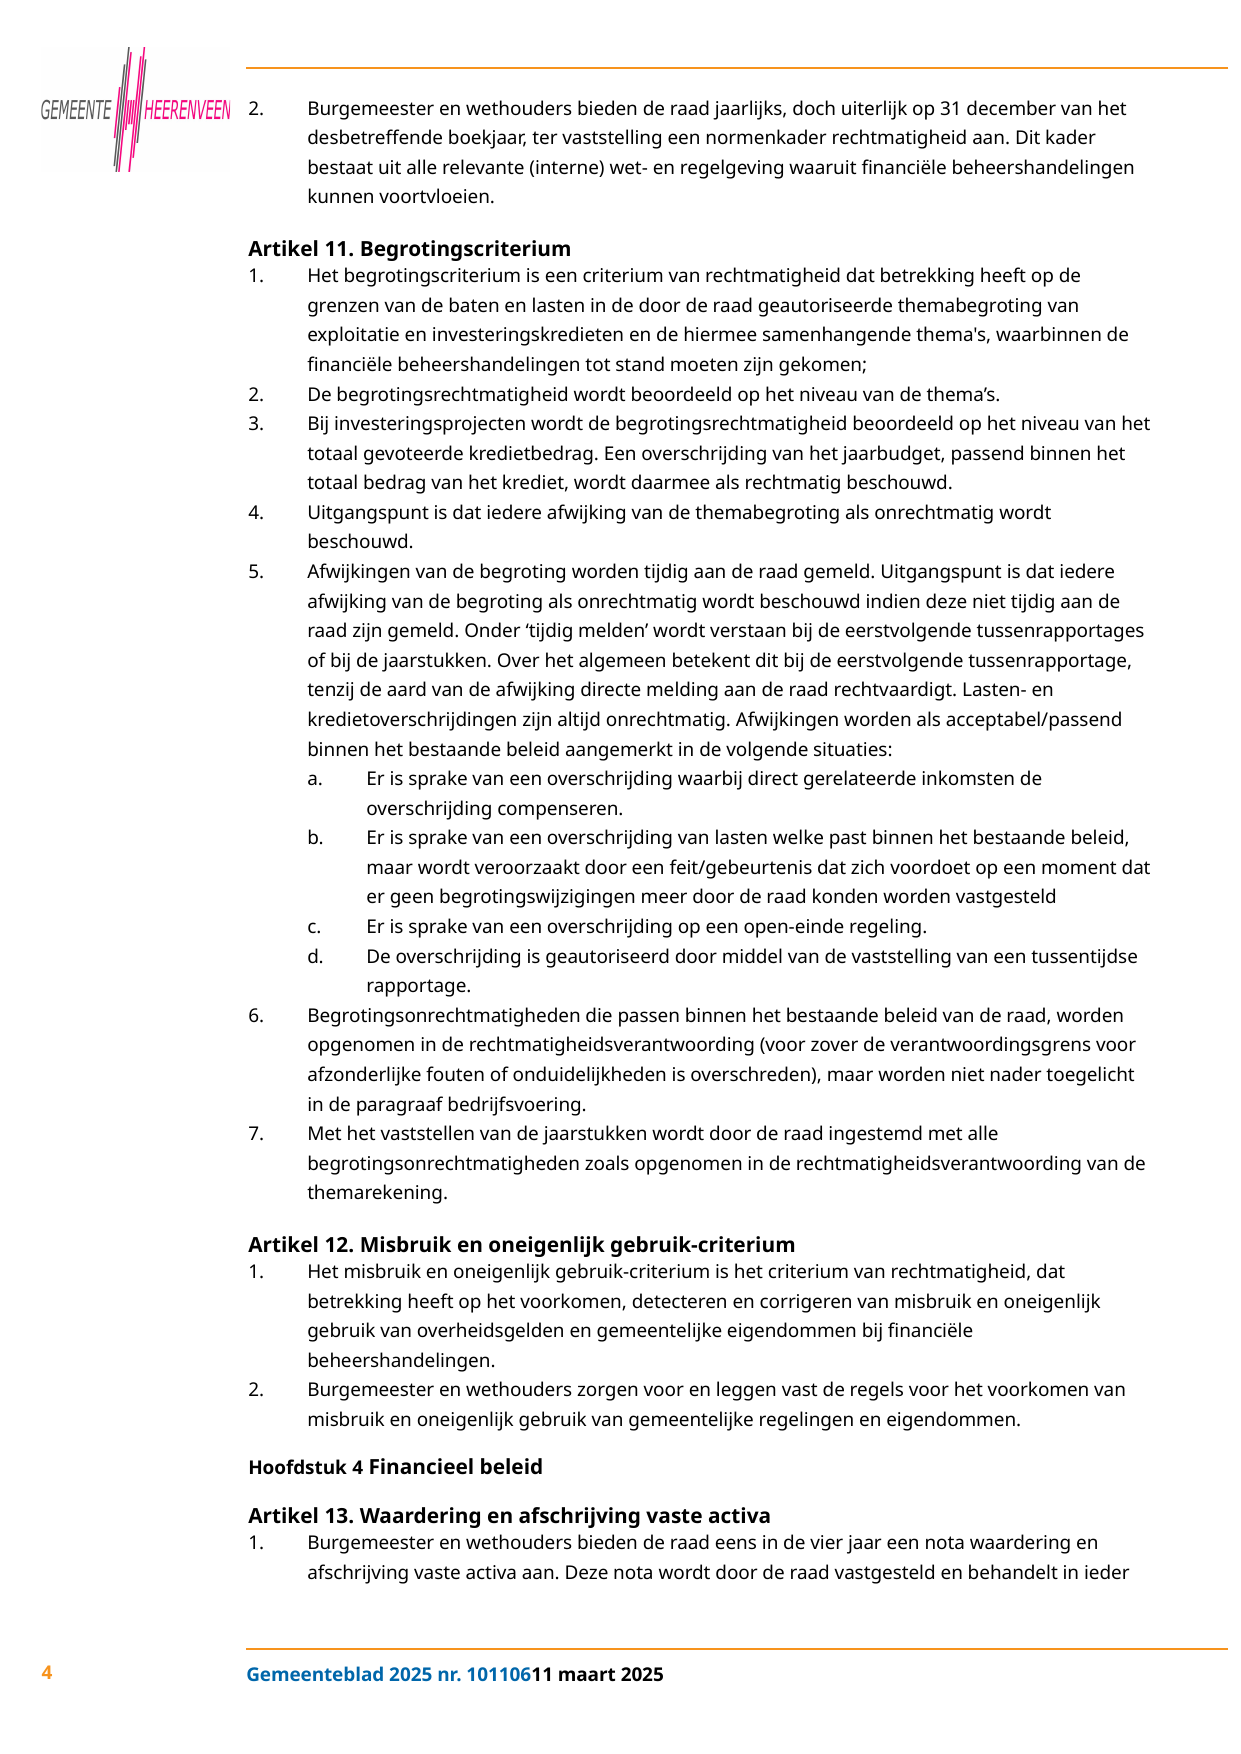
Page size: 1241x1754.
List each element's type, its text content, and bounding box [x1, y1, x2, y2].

list Er is sprake van een overschrijding waarbij direct gerelateerde inkomsten de overschrijding compenseren. [307, 765, 1152, 821]
list Burgemeester en wethouders zorgen voor en leggen vast de regels voor het voorkomen van misbruik en oneigenlijk gebruik van gemeentelijke regelingen en eigendommen. [248, 1377, 1152, 1432]
list Er is sprake van een overschrijding op een open-einde regeling. [307, 913, 1152, 939]
text Artikel 12. Misbruik en oneigenlijk gebruik-criterium [248, 1230, 1152, 1258]
list De overschrijding is geautoriseerd door middel van de vaststelling van een tussentijdse rapportage. [307, 943, 1152, 998]
text Artikel 13. Waardering en afschrijving vaste activa [248, 1501, 1152, 1529]
list Bij investeringsprojecten wordt de begrotingsrechtmatigheid beoordeeld op het niveau van het totaal gevoteerde kredietbedrag. Een overschrijding van het jaarbudget, passend binnen het totaal bedrag van het krediet, wordt daarmee als rechtmatig beschouwd. [248, 410, 1152, 495]
text Hoofdstuk 4 Financieel beleid [248, 1452, 1152, 1480]
list Burgemeester en wethouders bieden de raad jaarlijks, doch uiterlijk op 31 december van het desbetreffende boekjaar, ter vaststelling een normenkader rechtmatigheid aan. Dit kader bestaat uit alle relevante (interne) wet- en regelgeving waaruit financiële beheershandelingen kunnen voortvloeien. [248, 95, 1152, 209]
list Uitgangspunt is dat iedere afwijking van de themabegroting als onrechtmatig wordt beschouwd. [248, 499, 1152, 554]
list Het begrotingscriterium is een criterium van rechtmatigheid dat betrekking heeft op de grenzen van de baten en lasten in de door de raad geautoriseerde themabegroting van exploitatie en investeringskredieten en de hiermee samenhangende thema's, waarbinnen de financiële beheershandelingen tot stand moeten zijn gekomen; [248, 262, 1152, 377]
list Afwijkingen van de begroting worden tijdig aan de raad gemeld. Uitgangspunt is dat iedere afwijking van de begroting als onrechtmatig wordt beschouwd indien deze niet tijdig aan de raad zijn gemeld. Onder ‘tijdig melden’ wordt verstaan bij de eerstvolgende tussenrapportages of bij de jaarstukken. Over het algemeen betekent dit bij de eerstvolgende tussenrapportage, tenzij de aard van de afwijking directe melding aan de raad rechtvaardigt. Lasten- en kredietoverschrijdingen zijn altijd onrechtmatig. Afwijkingen worden als acceptabel/passend binnen het bestaande beleid aangemerkt in de volgende situaties: [248, 558, 1152, 761]
picture [41, 47, 231, 172]
text Artikel 11. Begrotingscriterium [248, 234, 1152, 262]
list Met het vaststellen van de jaarstukken wordt door de raad ingestemd met alle begrotingsonrechtmatigheden zoals opgenomen in de rechtmatigheidsverantwoording van de themarekening. [248, 1120, 1152, 1205]
list Burgemeester en wethouders bieden de raad eens in de vier jaar een nota waardering en afschrijving vaste activa aan. Deze nota wordt door de raad vastgesteld en behandelt in ieder [248, 1529, 1152, 1585]
list Het misbruik en oneigenlijk gebruik-criterium is het criterium van rechtmatigheid, dat betrekking heeft op het voorkomen, detecteren en corrigeren van misbruik en oneigenlijk gebruik van overheidsgelden en gemeentelijke eigendommen bij financiële beheershandelingen. [248, 1258, 1152, 1373]
list Er is sprake van een overschrijding van lasten welke past binnen het bestaande beleid, maar wordt veroorzaakt door een feit/gebeurtenis dat zich voordoet op een moment dat er geen begrotingswijzigingen meer door de raad konden worden vastgesteld [307, 824, 1152, 909]
list De begrotingsrechtmatigheid wordt beoordeeld op het niveau van de thema’s. [248, 381, 1152, 406]
list Begrotingsonrechtmatigheden die passen binnen het bestaande beleid van de raad, worden opgenomen in de rechtmatigheidsverantwoording (voor zover de verantwoordingsgrens voor afzonderlijke fouten of onduidelijkheden is overschreden), maar worden niet nader toegelicht in de paragraaf bedrijfsvoering. [248, 1002, 1152, 1116]
